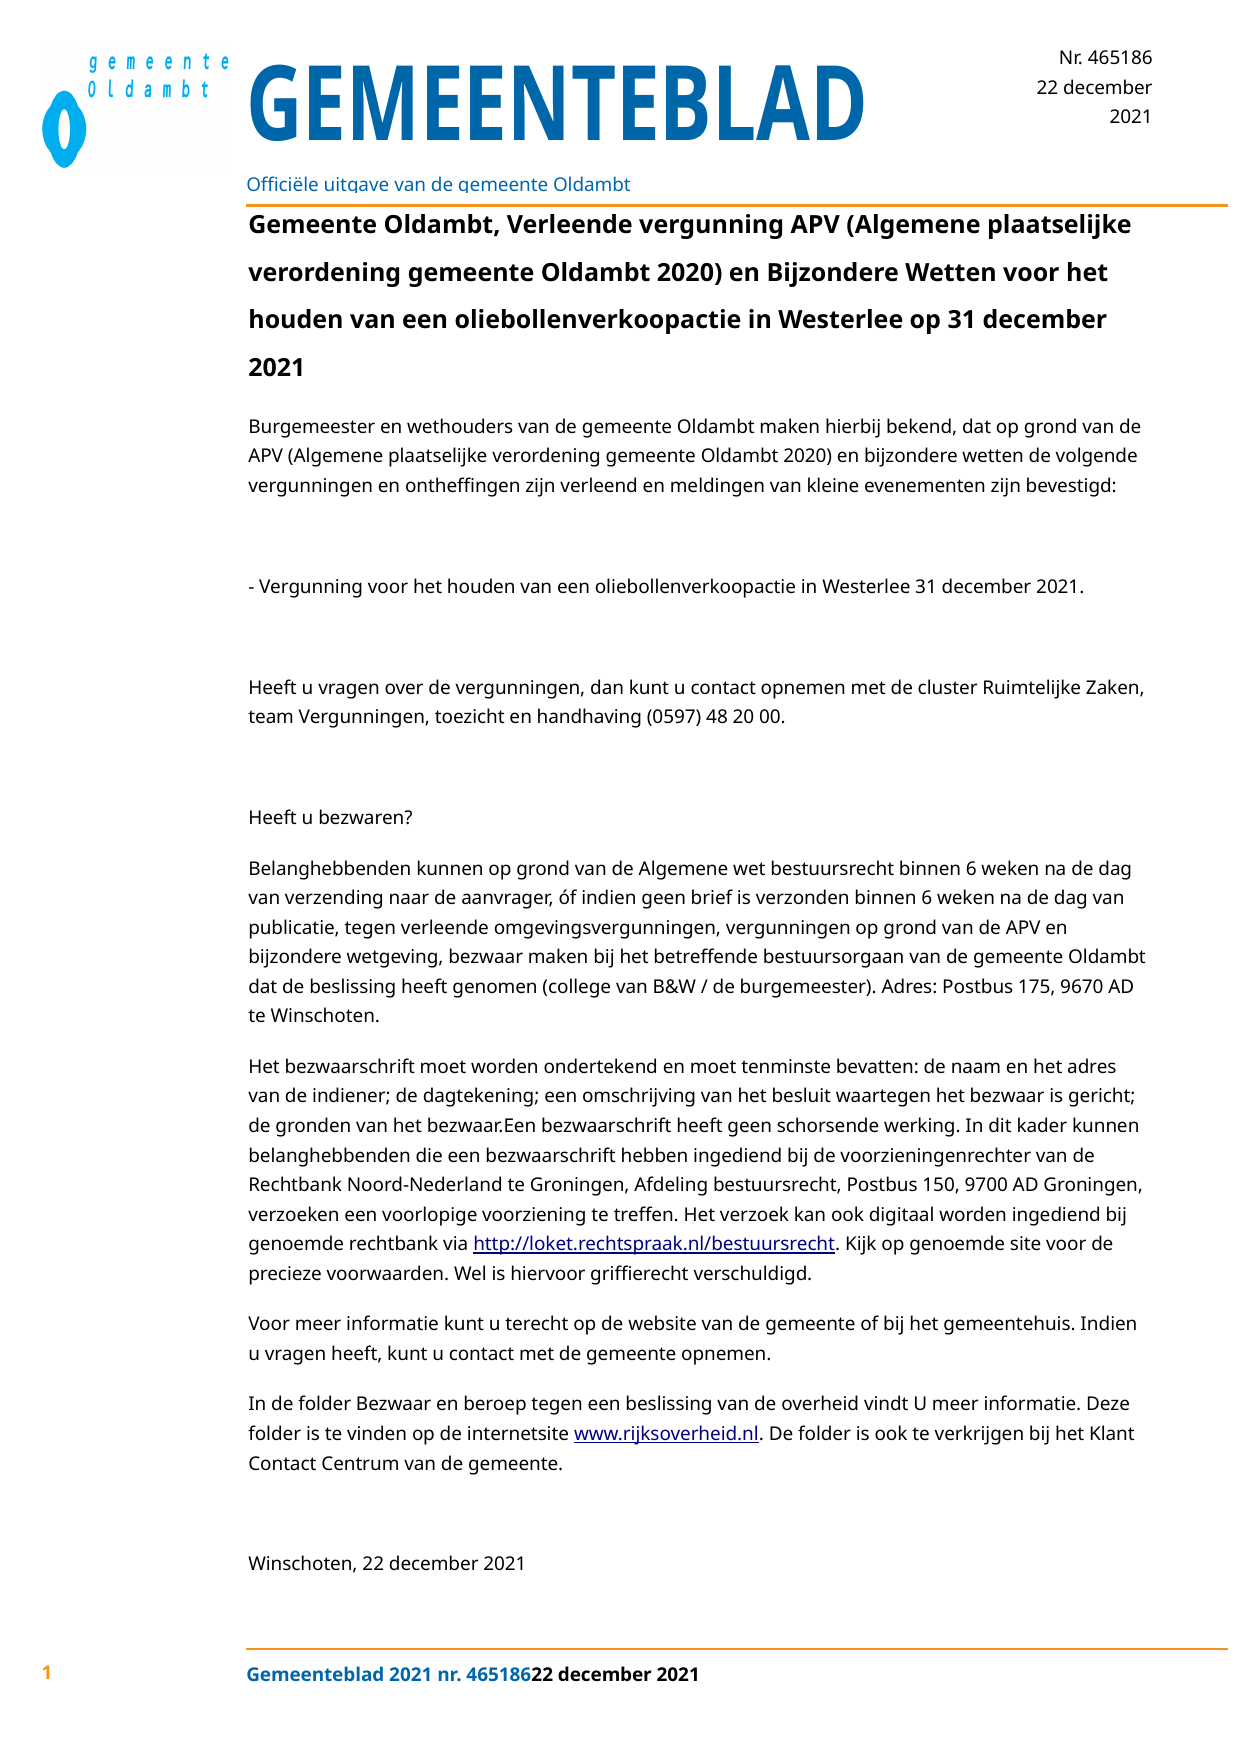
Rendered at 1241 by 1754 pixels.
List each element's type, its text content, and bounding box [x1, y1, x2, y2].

text In de folder Bezwaar en beroep tegen een beslissing van de overheid vindt U meer informatie. Deze folder is te vinden op de internetsite www.rijksoverheid.nl. De folder is ook te verkrijgen bij het Klant Contact Centrum van de gemeente. [248, 1391, 1152, 1476]
text Burgemeester en wethouders van de gemeente Oldambt maken hierbij bekend, dat op grond van de APV (Algemene plaatselijke verordening gemeente Oldambt 2020) en bijzondere wetten de volgende vergunningen en ontheffingen zijn verleend en meldingen van kleine evenementen zijn bevestigd: [248, 413, 1152, 498]
text Gemeente Oldambt, Verleende vergunning APV (Algemene plaatselijke verordening gemeente Oldambt 2020) en Bijzondere Wetten voor het houden van een oliebollenverkoopactie in Westerlee op 31 december 2021 [248, 207, 1152, 384]
text Belanghebbenden kunnen op grond van de Algemene wet bestuursrecht binnen 6 weken na de dag van verzending naar de aanvrager, óf indien geen brief is verzonden binnen 6 weken na de dag van publicatie, tegen verleende omgevingsvergunningen, vergunningen op grond van de APV en bijzondere wetgeving, bezwaar maken bij het betreffende bestuursorgaan van de gemeente Oldambt dat de beslissing heeft genomen (college van B&W / de burgemeester). Adres: Postbus 175, 9670 AD te Winschoten. [248, 855, 1152, 1028]
picture [41, 47, 231, 172]
text Het bezwaarschrift moet worden ondertekend en moet tenminste bevatten: de naam en het adres van de indiener; de dagtekening; een omschrijving van het besluit waartegen het bezwaar is gericht; de gronden van het bezwaar.Een bezwaarschrift heeft geen schorsende werking. In dit kader kunnen belanghebbenden die een bezwaarschrift hebben ingediend bij de voorzieningenrechter van de Rechtbank Noord-Nederland te Groningen, Afdeling bestuursrecht, Postbus 150, 9700 AD Groningen, verzoeken een voorlopige voorziening te treffen. Het verzoek kan ook digitaal worden ingediend bij genoemde rechtbank via http://loket.rechtspraak.nl/bestuursrecht. Kijk op genoemde site voor de precieze voorwaarden. Wel is hiervoor griffierecht verschuldigd. [248, 1053, 1152, 1286]
text - Vergunning voor het houden van een oliebollenverkoopactie in Westerlee 31 december 2021. [248, 573, 1152, 599]
text Heeft u vragen over de vergunningen, dan kunt u contact opnemen met de cluster Ruimtelijke Zaken, team Vergunningen, toezicht en handhaving (0597) 48 20 00. [248, 674, 1152, 729]
text Heeft u bezwaren? [248, 804, 1152, 830]
text Voor meer informatie kunt u terecht op de website van de gemeente of bij het gemeentehuis. Indien u vragen heeft, kunt u contact met de gemeente opnemen. [248, 1311, 1152, 1366]
text Winschoten, 22 december 2021 [248, 1551, 1152, 1576]
